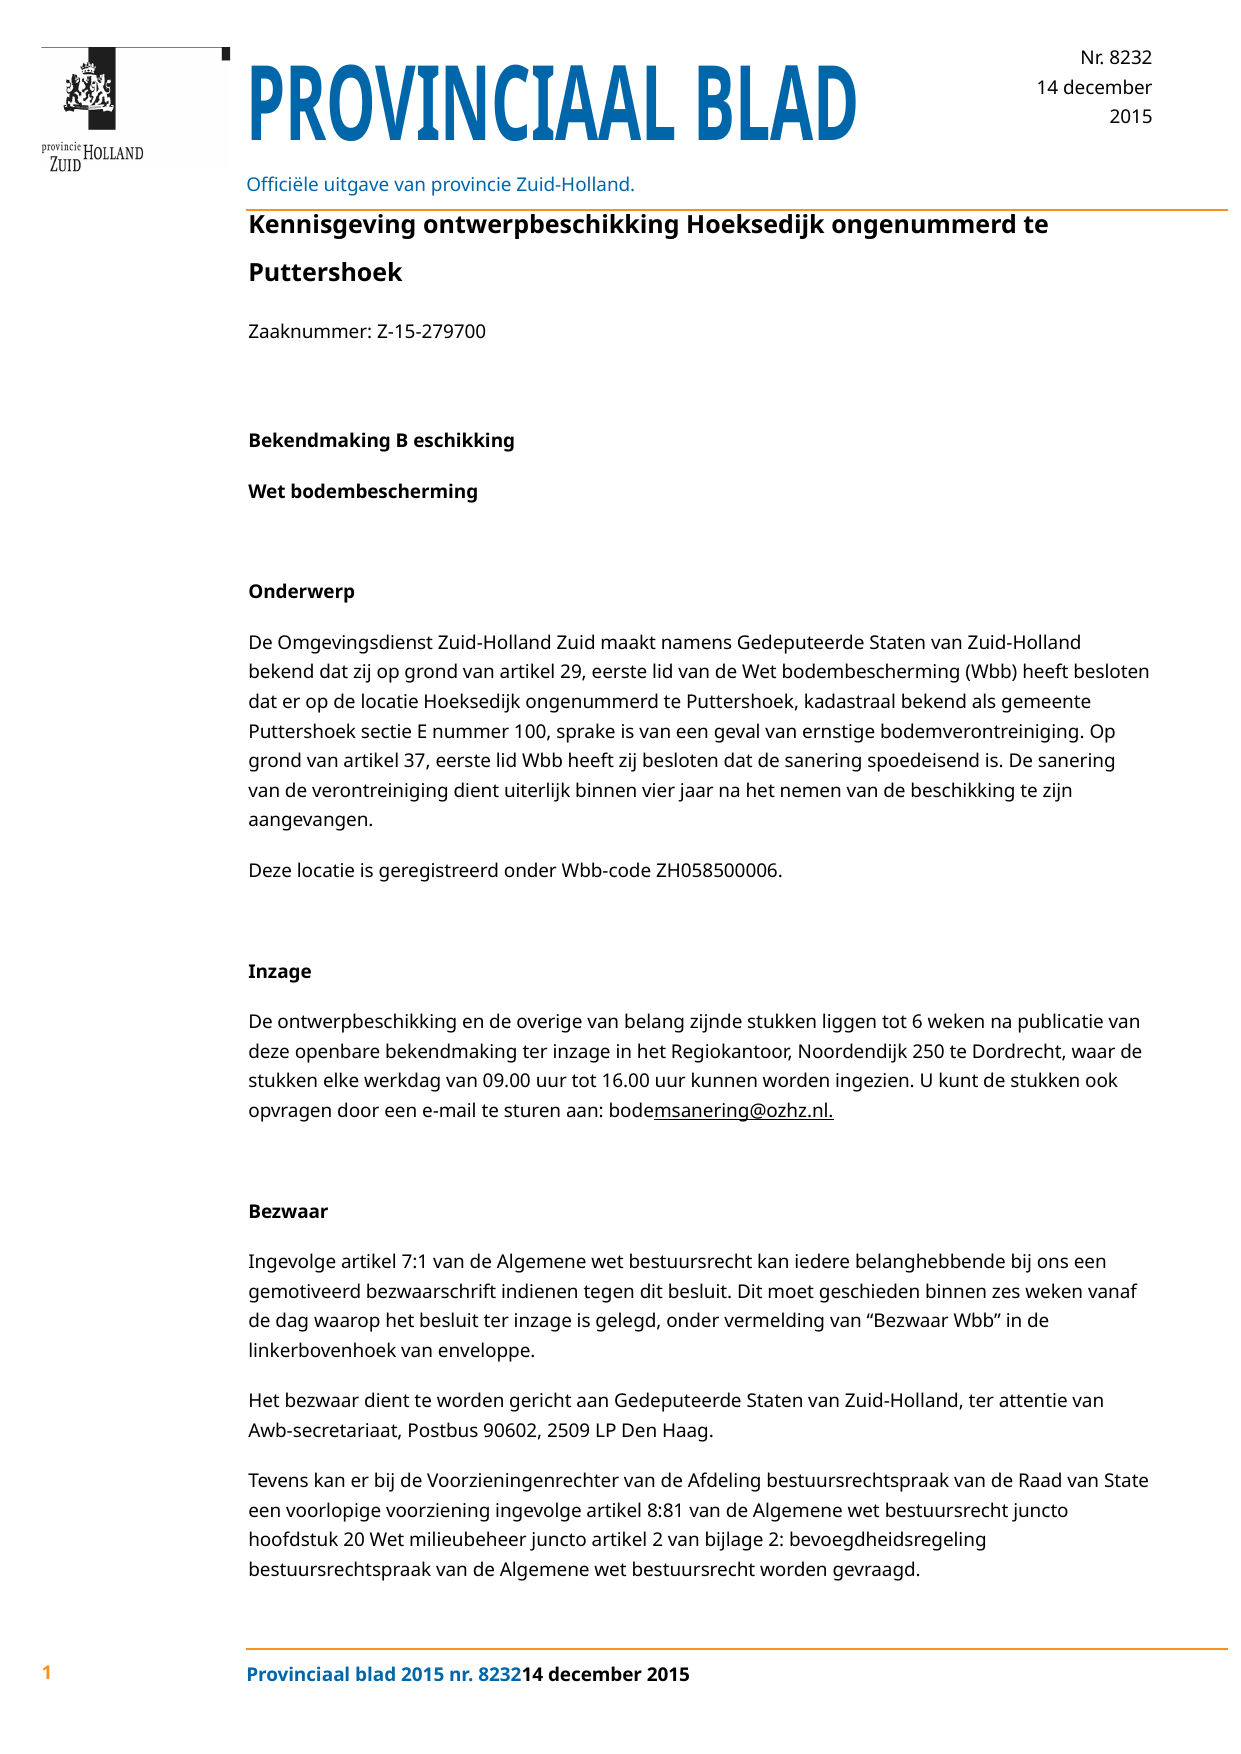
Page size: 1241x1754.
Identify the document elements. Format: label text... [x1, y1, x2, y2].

text Bezwaar [248, 1198, 1152, 1224]
text De Omgevingsdienst Zuid-Holland Zuid maakt namens Gedeputeerde Staten van Zuid-Holland bekend dat zij op grond van artikel 29, eerste lid van de Wet bodembescherming (Wbb) heeft besloten dat er op de locatie Hoeksedijk ongenummerd te Puttershoek, kadastraal bekend als gemeente Puttershoek sectie E nummer 100, sprake is van een geval van ernstige bodemverontreiniging. Op grond van artikel 37, eerste lid Wbb heeft zij besloten dat de sanering spoedeisend is. De sanering van de verontreiniging dient uiterlijk binnen vier jaar na het nemen van de beschikking te zijn aangevangen. [248, 629, 1152, 832]
text Ingevolge artikel 7:1 van de Algemene wet bestuursrecht kan iedere belanghebbende bij ons een gemotiveerd bezwaarschrift indienen tegen dit besluit. Dit moet geschieden binnen zes weken vanaf de dag waarop het besluit ter inzage is gelegd, onder vermelding van “Bezwaar Wbb” in de linkerbovenhoek van enveloppe. [248, 1248, 1152, 1363]
text Kennisgeving ontwerpbeschikking Hoeksedijk ongenummerd te Puttershoek [248, 211, 1152, 288]
text Bekendmaking B eschikking [248, 427, 1152, 453]
text Deze locatie is geregistreerd onder Wbb-code ZH058500006. [248, 857, 1152, 883]
text Onderwerp [248, 579, 1152, 604]
text Zaaknummer: Z-15-279700 [248, 318, 1152, 344]
text De ontwerpbeschikking en de overige van belang zijnde stukken liggen tot 6 weken na publicatie van deze openbare bekendmaking ter inzage in het Regiokantoor, Noordendijk 250 te Dordrecht, waar de stukken elke werkdag van 09.00 uur tot 16.00 uur kunnen worden ingezien. U kunt de stukken ook opvragen door een e-mail te sturen aan: bodemsanering@ozhz.nl. [248, 1008, 1152, 1123]
picture [41, 47, 231, 172]
text Tevens kan er bij de Voorzieningenrechter van de Afdeling bestuursrechtspraak van de Raad van State een voorlopige voorziening ingevolge artikel 8:81 van de Algemene wet bestuursrecht juncto hoofdstuk 20 Wet milieubeheer juncto artikel 2 van bijlage 2: bevoegdheidsregeling bestuursrechtspraak van de Algemene wet bestuursrecht worden gevraagd. [248, 1467, 1152, 1582]
text Inzage [248, 958, 1152, 984]
text Het bezwaar dient te worden gericht aan Gedeputeerde Staten van Zuid-Holland, ter attentie van Awb-secretariaat, Postbus 90602, 2509 LP Den Haag. [248, 1387, 1152, 1443]
text Wet bodembescherming [248, 478, 1152, 504]
